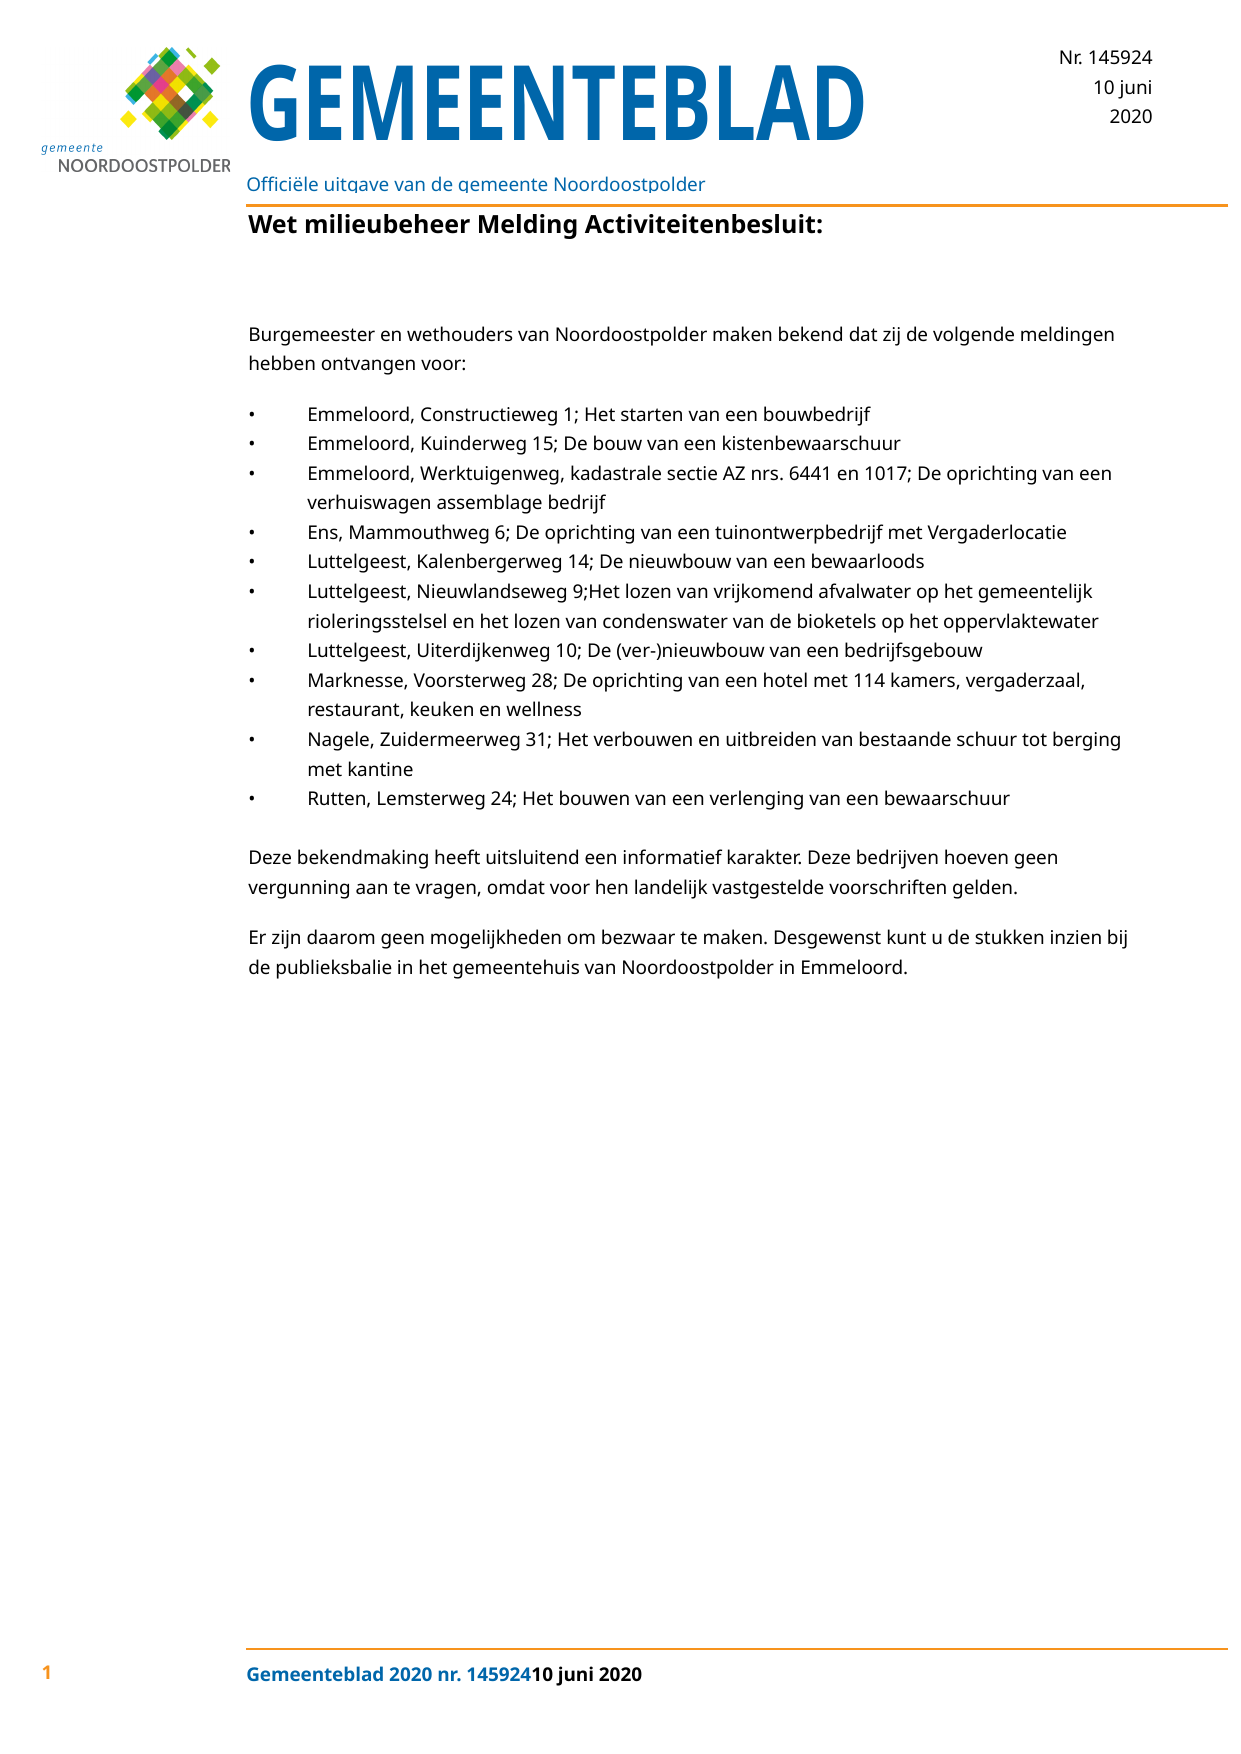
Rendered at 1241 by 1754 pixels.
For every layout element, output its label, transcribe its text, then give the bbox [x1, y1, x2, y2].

text Er zijn daarom geen mogelijkheden om bezwaar te maken. Desgewenst kunt u de stukken inzien bij de publieksbalie in het gemeentehuis van Noordoostpolder in Emmeloord. [248, 924, 1152, 980]
text Wet milieubeheer Melding Activiteitenbesluit: [248, 207, 1152, 241]
list Nagele, Zuidermeerweg 31; Het verbouwen en uitbreiden van bestaande schuur tot berging met kantine [248, 726, 1152, 781]
text Burgemeester en wethouders van Noordoostpolder maken bekend dat zij de volgende meldingen hebben ontvangen voor: [248, 321, 1152, 376]
list Ens, Mammouthweg 6; De oprichting van een tuinontwerpbedrijf met Vergaderlocatie [248, 519, 1152, 545]
text Deze bekendmaking heeft uitsluitend een informatief karakter. Deze bedrijven hoeven geen vergunning aan te vragen, omdat voor hen landelijk vastgestelde voorschriften gelden. [248, 844, 1152, 900]
list Marknesse, Voorsterweg 28; De oprichting van een hotel met 114 kamers, vergaderzaal, restaurant, keuken en wellness [248, 667, 1152, 722]
list Rutten, Lemsterweg 24; Het bouwen van een verlenging van een bewaarschuur [248, 785, 1152, 811]
list Emmeloord, Kuinderweg 15; De bouw van een kistenbewaarschuur [248, 430, 1152, 456]
list Emmeloord, Constructieweg 1; Het starten van een bouwbedrijf [248, 401, 1152, 426]
list Luttelgeest, Kalenbergerweg 14; De nieuwbouw van een bewaarloods [248, 549, 1152, 574]
list Luttelgeest, Nieuwlandseweg 9;Het lozen van vrijkomend afvalwater op het gemeentelijk rioleringsstelsel en het lozen van condenswater van de bioketels op het oppervlaktewater [248, 578, 1152, 633]
list Emmeloord, Werktuigenweg, kadastrale sectie AZ nrs. 6441 en 1017; De oprichting van een verhuiswagen assemblage bedrijf [248, 460, 1152, 515]
picture [41, 47, 231, 172]
list Luttelgeest, Uiterdijkenweg 10; De (ver-)nieuwbouw van een bedrijfsgebouw [248, 637, 1152, 663]
